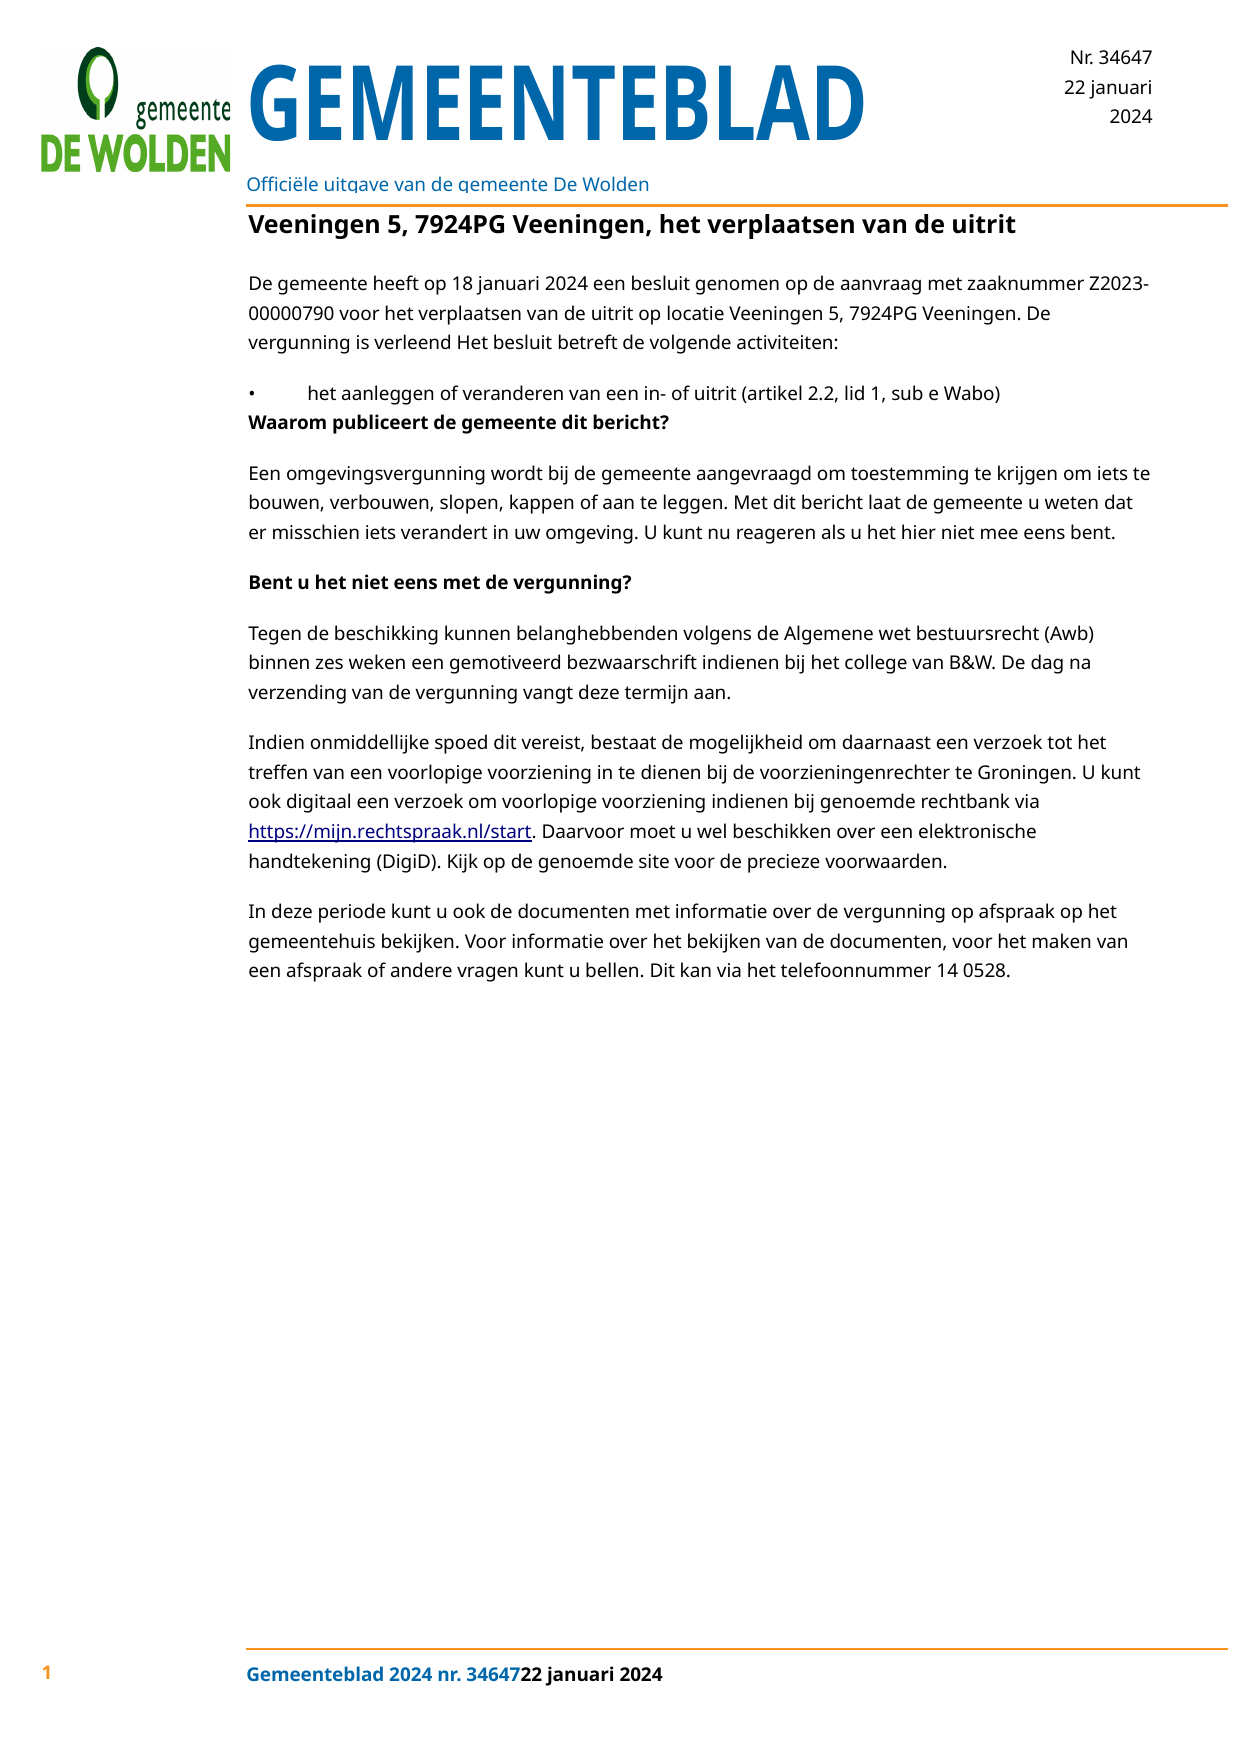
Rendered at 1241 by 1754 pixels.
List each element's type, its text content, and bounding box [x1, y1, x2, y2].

text Veeningen 5, 7924PG Veeningen, het verplaatsen van de uitrit [248, 207, 1152, 241]
text Indien onmiddellijke spoed dit vereist, bestaat de mogelijkheid om daarnaast een verzoek tot het treffen van een voorlopige voorziening in te dienen bij de voorzieningenrechter te Groningen. U kunt ook digitaal een verzoek om voorlopige voorziening indienen bij genoemde rechtbank via https://mijn.rechtspraak.nl/start. Daarvoor moet u wel beschikken over een elektronische handtekening (DigiD). Kijk op de genoemde site voor de precieze voorwaarden. [248, 729, 1152, 873]
text De gemeente heeft op 18 januari 2024 een besluit genomen op de aanvraag met zaaknummer Z2023-00000790 voor het verplaatsen van de uitrit op locatie Veeningen 5, 7924PG Veeningen. De vergunning is verleend Het besluit betreft de volgende activiteiten: [248, 270, 1152, 355]
text Bent u het niet eens met de vergunning? [248, 569, 1152, 595]
list het aanleggen of veranderen van een in- of uitrit (artikel 2.2, lid 1, sub e Wabo) [248, 380, 1152, 406]
text Waarom publiceert de gemeente dit bericht? [248, 409, 1152, 435]
picture [41, 47, 231, 172]
text In deze periode kunt u ook de documenten met informatie over de vergunning op afspraak op het gemeentehuis bekijken. Voor informatie over het bekijken van de documenten, voor het maken van een afspraak of andere vragen kunt u bellen. Dit kan via het telefoonnummer 14 0528. [248, 898, 1152, 983]
text Een omgevingsvergunning wordt bij de gemeente aangevraagd om toestemming te krijgen om iets te bouwen, verbouwen, slopen, kappen of aan te leggen. Met dit bericht laat de gemeente u weten dat er misschien iets verandert in uw omgeving. U kunt nu reageren als u het hier niet mee eens bent. [248, 460, 1152, 545]
text Tegen de beschikking kunnen belanghebbenden volgens de Algemene wet bestuursrecht (Awb) binnen zes weken een gemotiveerd bezwaarschrift indienen bij het college van B&W. De dag na verzending van de vergunning vangt deze termijn aan. [248, 620, 1152, 705]
